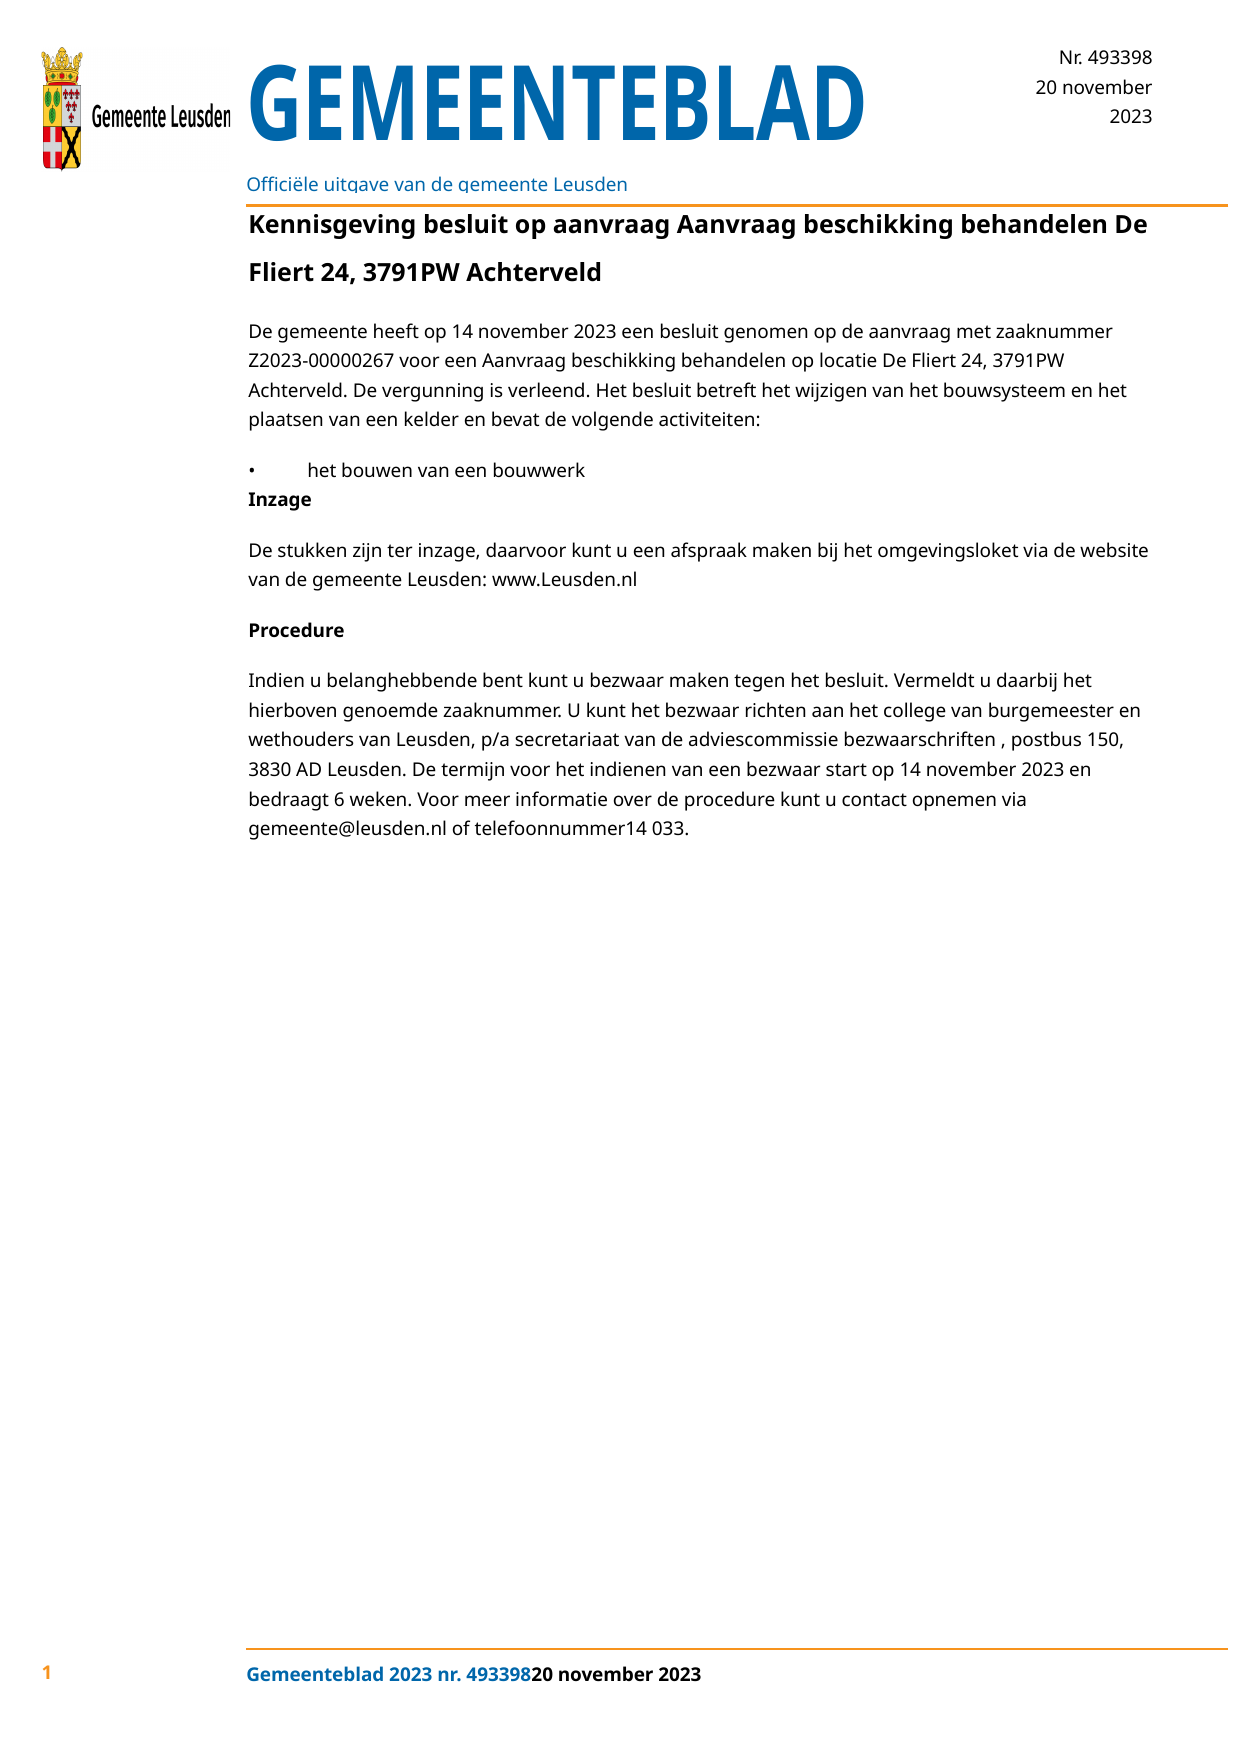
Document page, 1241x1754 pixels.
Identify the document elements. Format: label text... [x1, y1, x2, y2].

text Kennisgeving besluit op aanvraag Aanvraag beschikking behandelen De Fliert 24, 3791PW Achterveld [248, 207, 1152, 288]
text Inzage [248, 487, 1152, 512]
picture [41, 47, 231, 172]
text De stukken zijn ter inzage, daarvoor kunt u een afspraak maken bij het omgevingsloket via de website van de gemeente Leusden: www.Leusden.nl [248, 537, 1152, 592]
text Procedure [248, 617, 1152, 643]
text Indien u belanghebbende bent kunt u bezwaar maken tegen het besluit. Vermeldt u daarbij het hierboven genoemde zaaknummer. U kunt het bezwaar richten aan het college van burgemeester en wethouders van Leusden, p/a secretariaat van de adviescommissie bezwaarschriften , postbus 150, 3830 AD Leusden. De termijn voor het indienen van een bezwaar start op 14 november 2023 en bedraagt 6 weken. Voor meer informatie over de procedure kunt u contact opnemen via gemeente@leusden.nl of telefoonnummer14 033. [248, 667, 1152, 841]
list het bouwen van een bouwwerk [248, 457, 1152, 483]
text De gemeente heeft op 14 november 2023 een besluit genomen op de aanvraag met zaaknummer Z2023-00000267 voor een Aanvraag beschikking behandelen op locatie De Fliert 24, 3791PW Achterveld. De vergunning is verleend. Het besluit betreft het wijzigen van het bouwsysteem en het plaatsen van een kelder en bevat de volgende activiteiten: [248, 318, 1152, 432]
